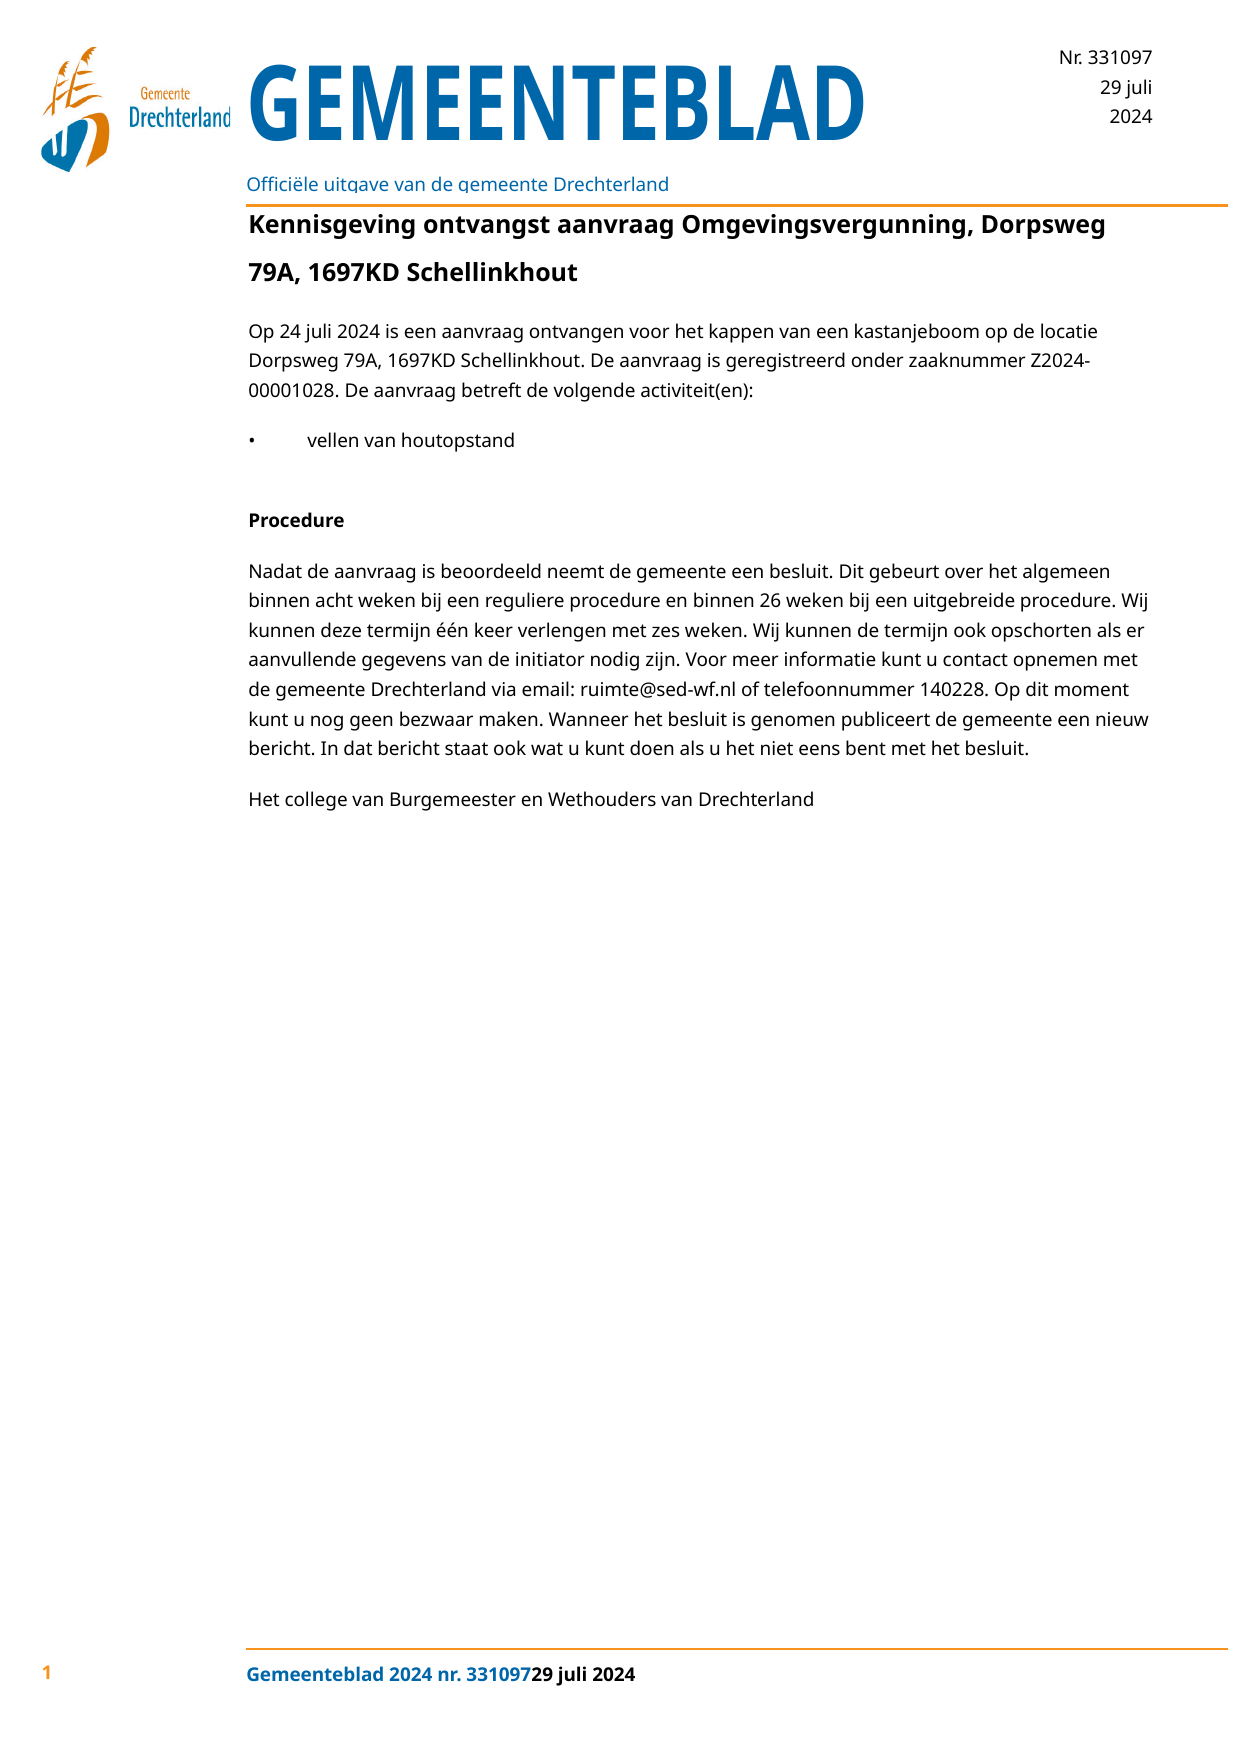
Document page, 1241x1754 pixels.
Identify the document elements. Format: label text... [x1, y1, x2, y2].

text Procedure [248, 507, 1152, 533]
text Nadat de aanvraag is beoordeeld neemt de gemeente een besluit. Dit gebeurt over het algemeen binnen acht weken bij een reguliere procedure en binnen 26 weken bij een uitgebreide procedure. Wij kunnen deze termijn één keer verlengen met zes weken. Wij kunnen de termijn ook opschorten als er aanvullende gegevens van de initiator nodig zijn. Voor meer informatie kunt u contact opnemen met de gemeente Drechterland via email: ruimte@sed-wf.nl of telefoonnummer 140228. Op dit moment kunt u nog geen bezwaar maken. Wanneer het besluit is genomen publiceert de gemeente een nieuw bericht. In dat bericht staat ook wat u kunt doen als u het niet eens bent met het besluit. [248, 558, 1152, 761]
picture [41, 158, 64, 172]
text Het college van Burgemeester en Wethouders van Drechterland [248, 786, 1152, 812]
picture [226, 115, 231, 124]
text Kennisgeving ontvangst aanvraag Omgevingsvergunning, Dorpsweg 79A, 1697KD Schellinkhout [248, 207, 1152, 288]
picture [41, 47, 231, 172]
list vellen van houtopstand [248, 427, 1152, 453]
text Op 24 juli 2024 is een aanvraag ontvangen voor het kappen van een kastanjeboom op de locatie Dorpsweg 79A, 1697KD Schellinkhout. De aanvraag is geregistreerd onder zaaknummer Z2024-00001028. De aanvraag betreft de volgende activiteit(en): [248, 318, 1152, 403]
